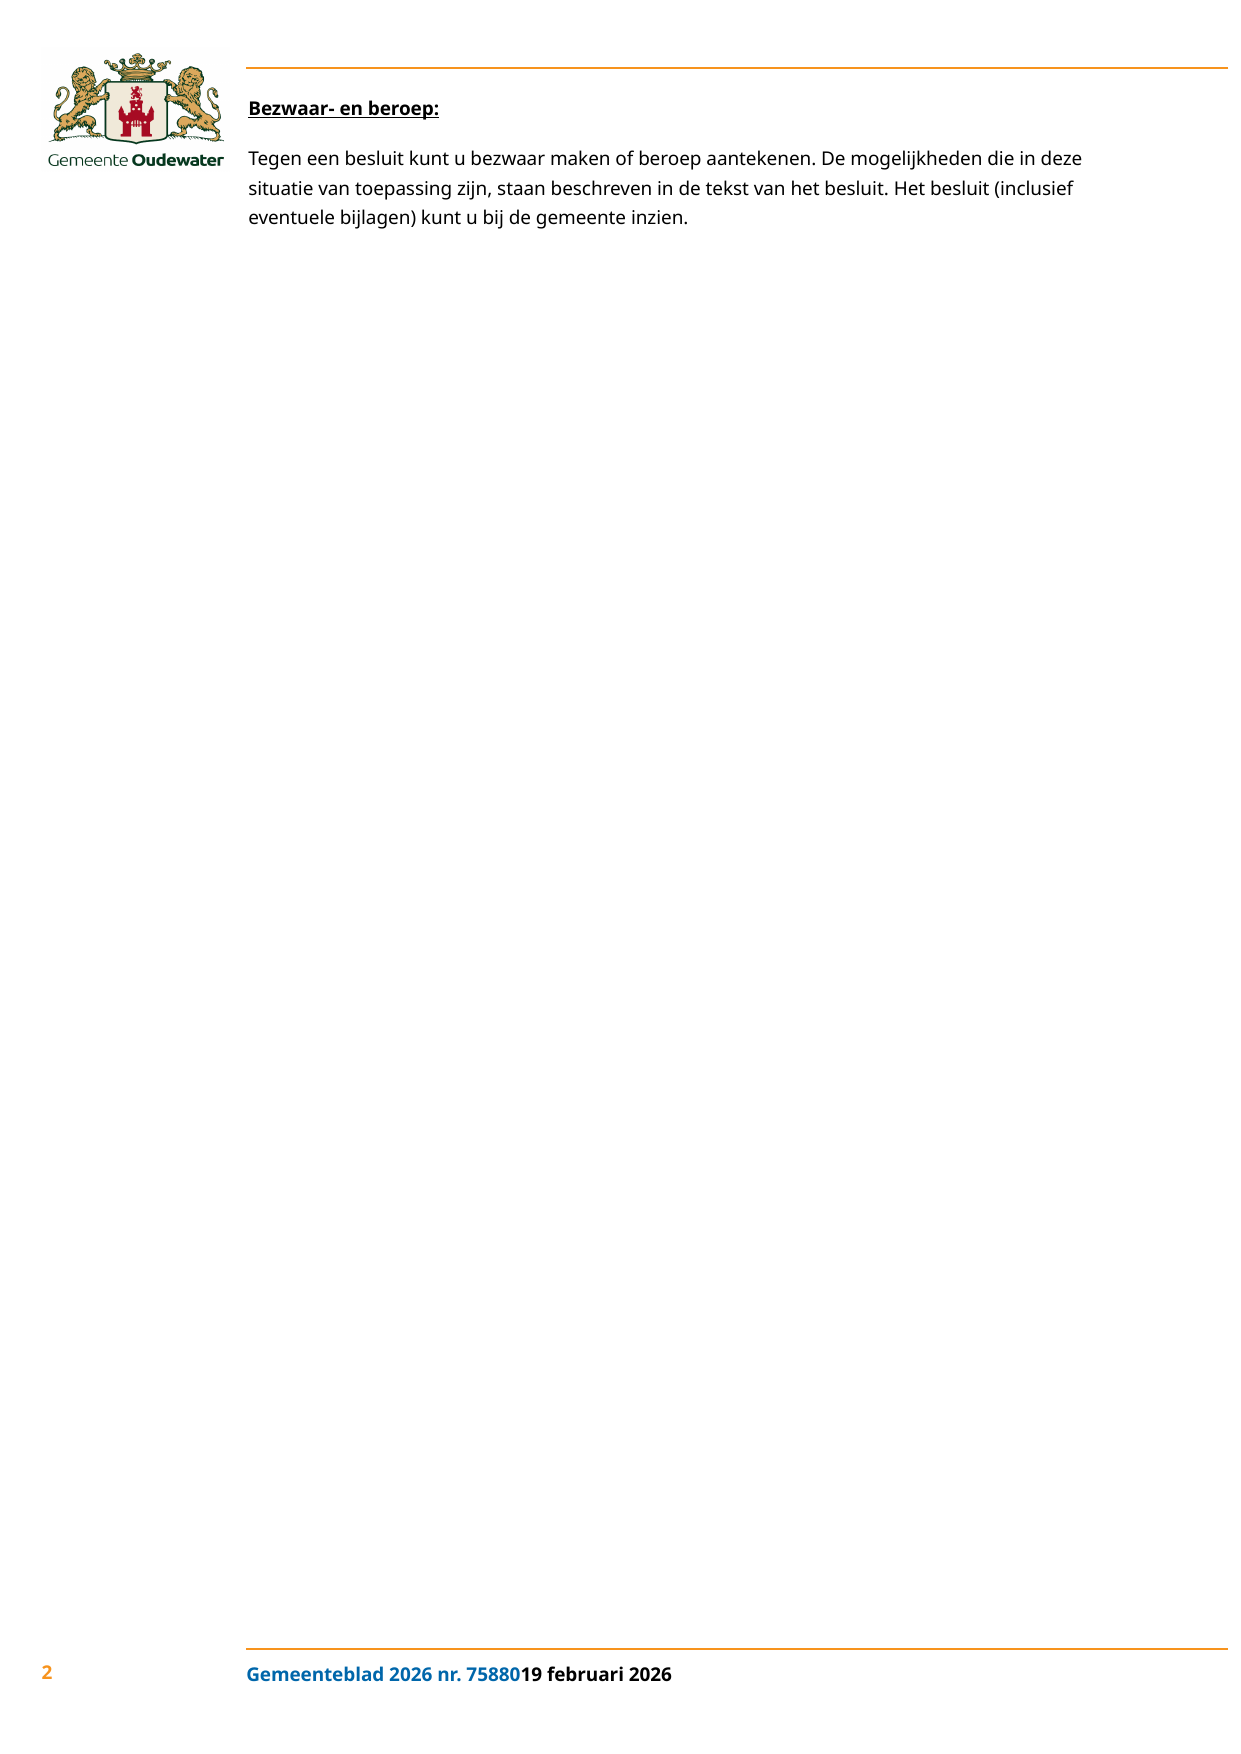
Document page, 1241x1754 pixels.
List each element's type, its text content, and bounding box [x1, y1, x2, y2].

text Tegen een besluit kunt u bezwaar maken of beroep aantekenen. De mogelijkheden die in deze situatie van toepassing zijn, staan beschreven in de tekst van het besluit. Het besluit (inclusief eventuele bijlagen) kunt u bij de gemeente inzien. [248, 145, 1152, 230]
picture [41, 47, 231, 172]
text Bezwaar- en beroep: [248, 95, 1152, 121]
